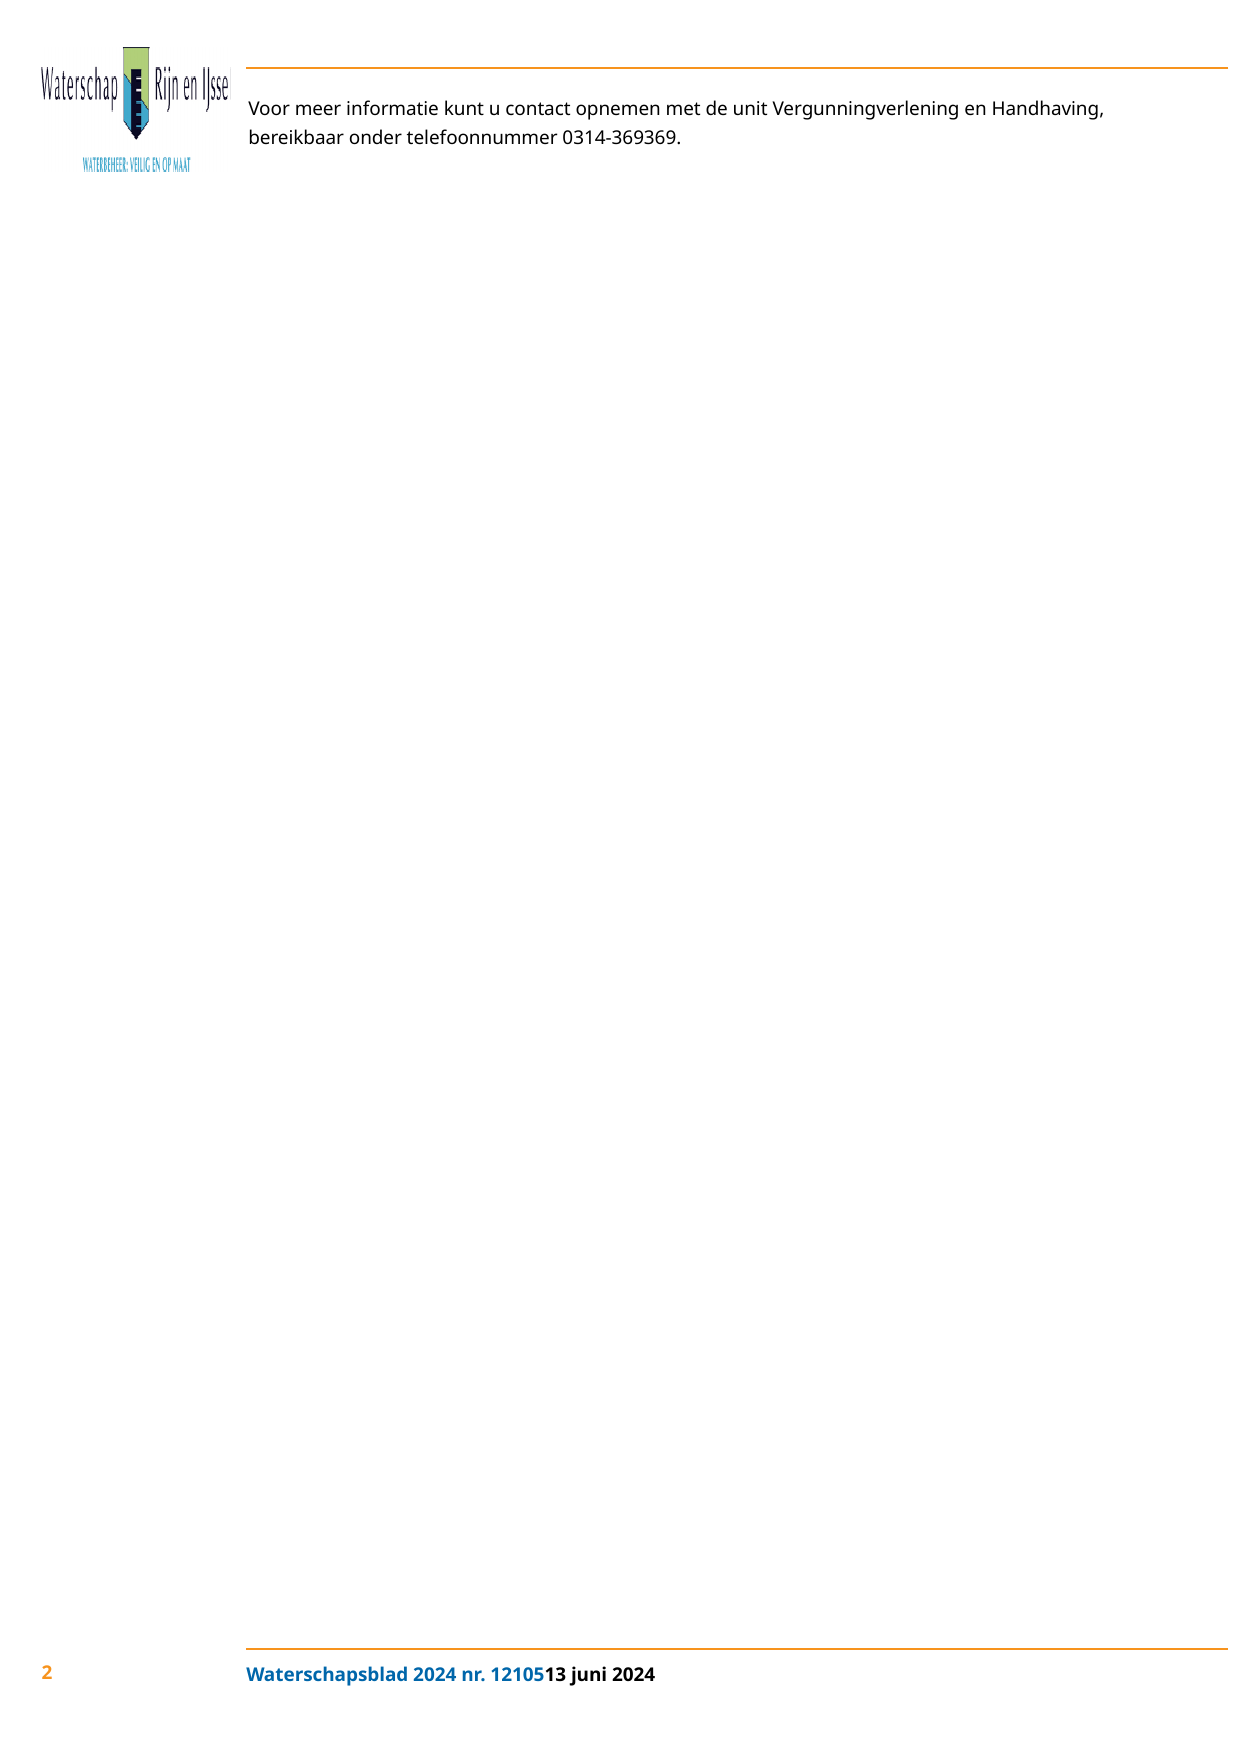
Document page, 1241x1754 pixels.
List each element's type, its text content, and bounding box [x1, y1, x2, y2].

text Voor meer informatie kunt u contact opnemen met de unit Vergunningverlening en Handhaving, bereikbaar onder telefoonnummer 0314-369369. [248, 95, 1152, 150]
picture [41, 47, 231, 172]
